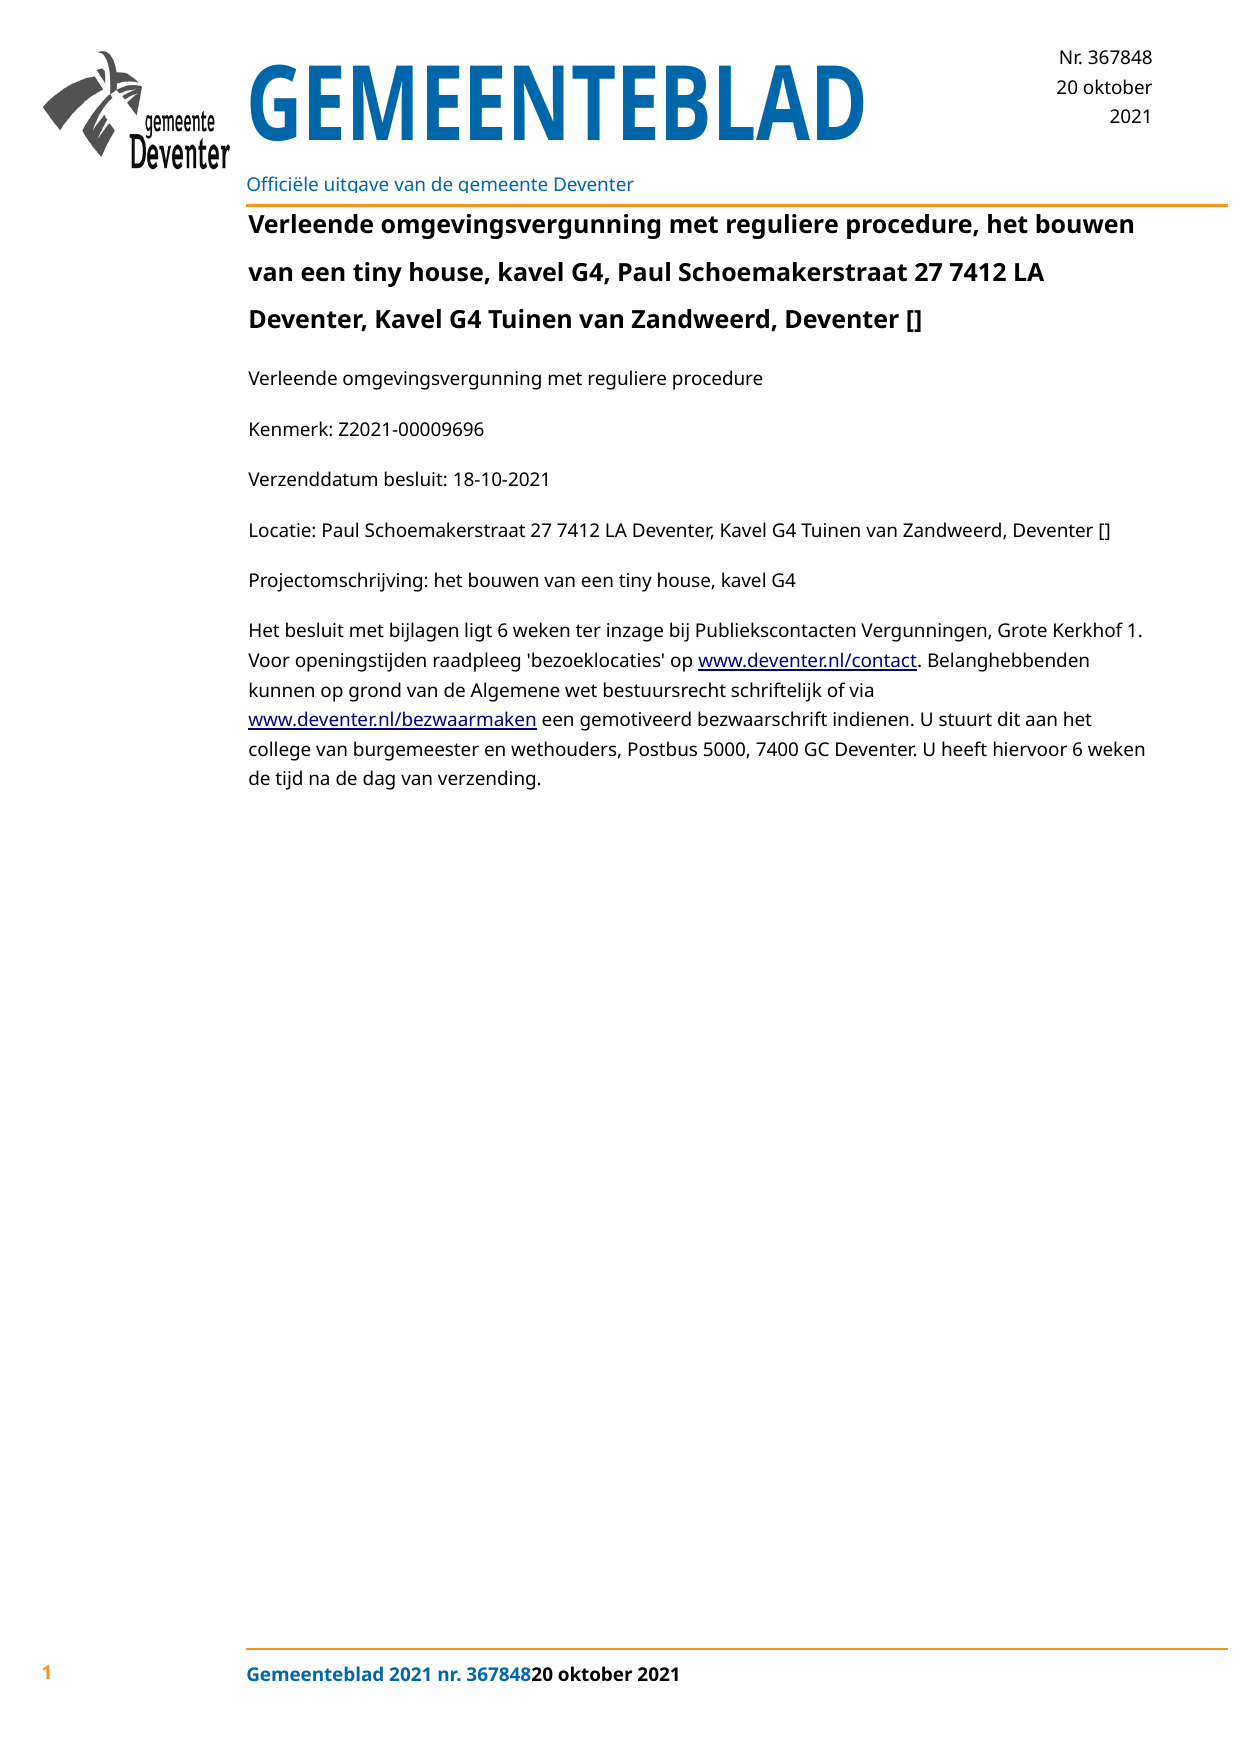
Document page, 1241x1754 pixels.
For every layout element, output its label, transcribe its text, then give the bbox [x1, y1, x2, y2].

text Verleende omgevingsvergunning met reguliere procedure [248, 366, 1152, 391]
text Verzenddatum besluit: 18-10-2021 [248, 466, 1152, 492]
text Kenmerk: Z2021-00009696 [248, 416, 1152, 442]
text Het besluit met bijlagen ligt 6 weken ter inzage bij Publiekscontacten Vergunningen, Grote Kerkhof 1. Voor openingstijden raadpleeg 'bezoeklocaties' op www.deventer.nl/contact. Belanghebbenden kunnen op grond van de Algemene wet bestuursrecht schriftelijk of via www.deventer.nl/bezwaarmaken een gemotiveerd bezwaarschrift indienen. U stuurt dit aan het college van burgemeester en wethouders, Postbus 5000, 7400 GC Deventer. U heeft hiervoor 6 weken de tijd na de dag van verzending. [248, 618, 1152, 791]
picture [41, 47, 231, 172]
text Verleende omgevingsvergunning met reguliere procedure, het bouwen van een tiny house, kavel G4, Paul Schoemakerstraat 27 7412 LA Deventer, Kavel G4 Tuinen van Zandweerd, Deventer [] [248, 207, 1152, 336]
text Locatie: Paul Schoemakerstraat 27 7412 LA Deventer, Kavel G4 Tuinen van Zandweerd, Deventer [] [248, 517, 1152, 542]
text Projectomschrijving: het bouwen van een tiny house, kavel G4 [248, 567, 1152, 593]
